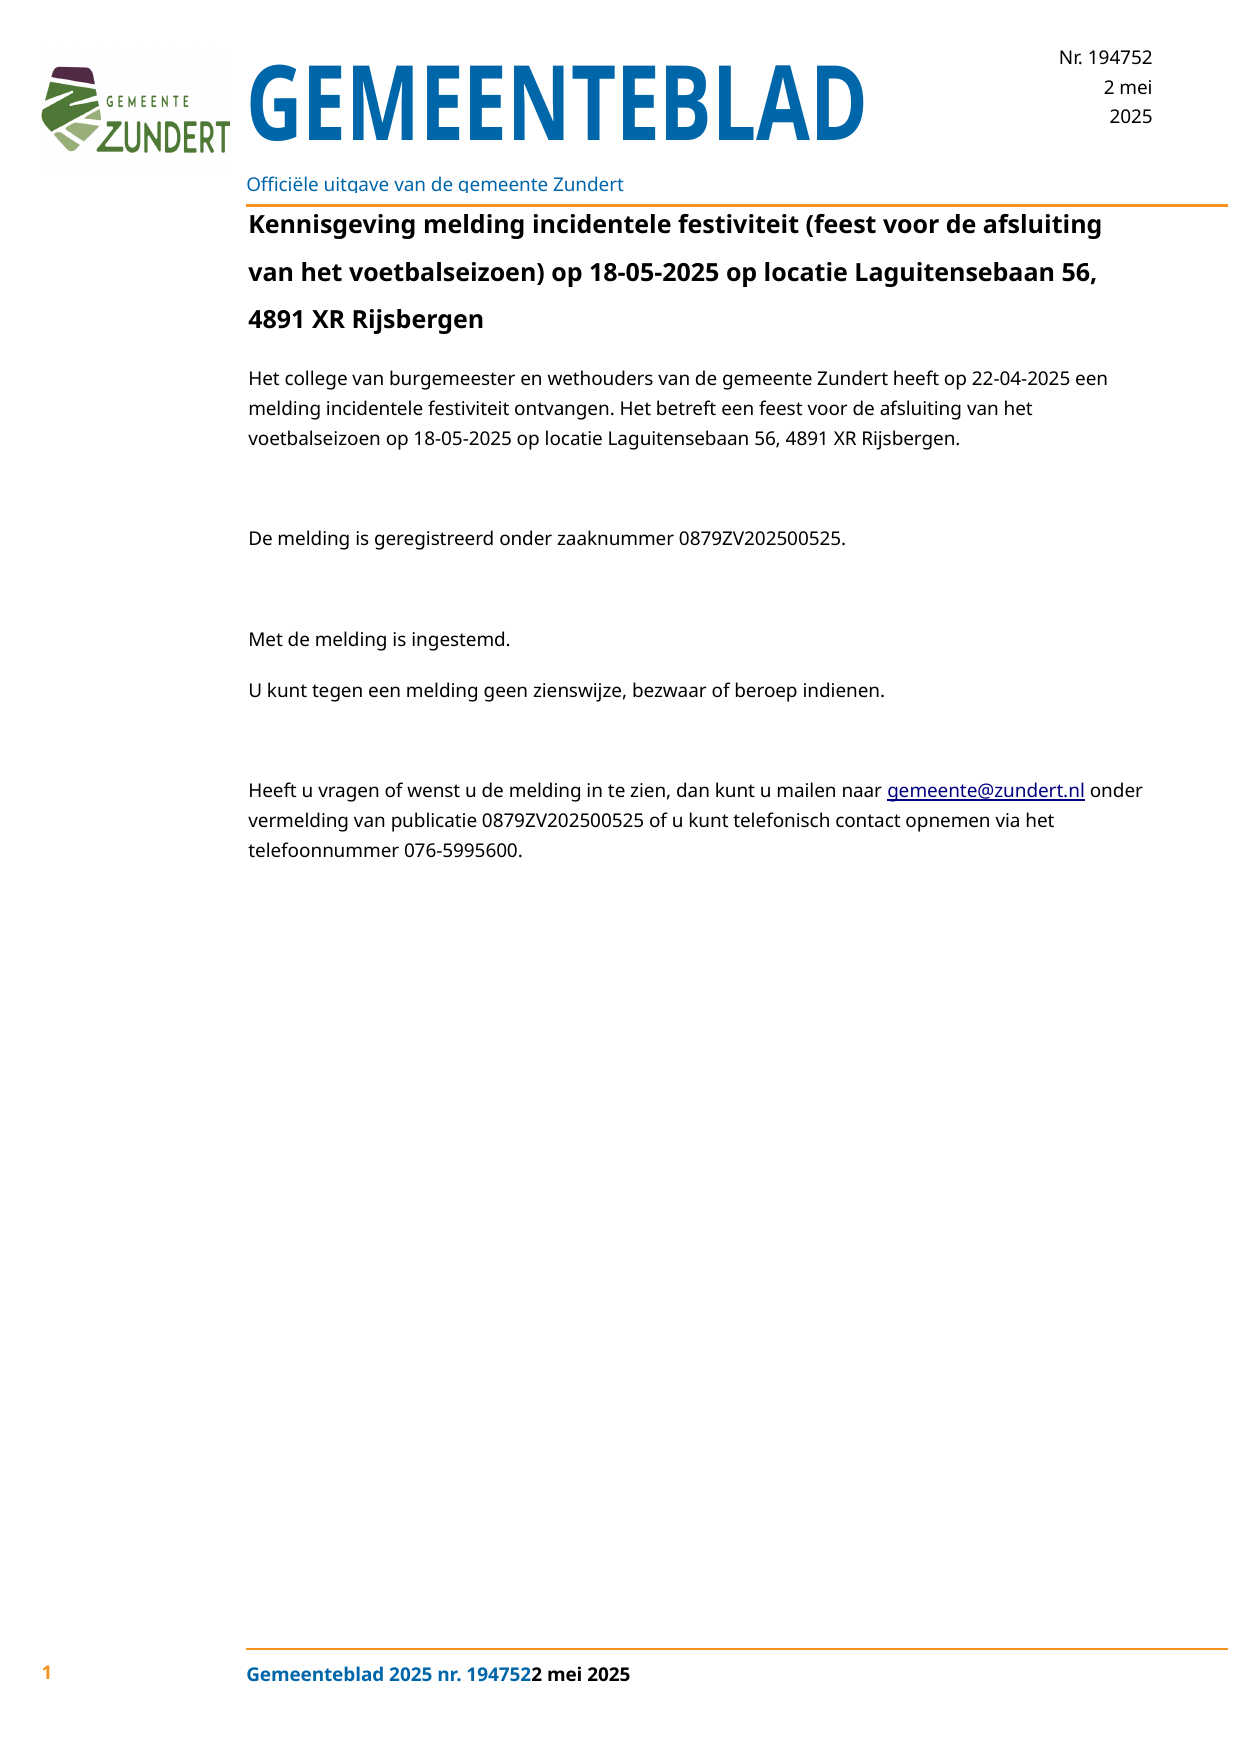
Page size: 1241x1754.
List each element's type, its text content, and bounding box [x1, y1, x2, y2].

text Heeft u vragen of wenst u de melding in te zien, dan kunt u mailen naar gemeente@zundert.nl onder vermelding van publicatie 0879ZV202500525 of u kunt telefonisch contact opnemen via het telefoonnummer 076-5995600. [248, 778, 1152, 862]
text Het college van burgemeester en wethouders van de gemeente Zundert heeft op 22-04-2025 een melding incidentele festiviteit ontvangen. Het betreft een feest voor de afsluiting van het voetbalseizoen op 18-05-2025 op locatie Laguitensebaan 56, 4891 XR Rijsbergen. [248, 366, 1152, 450]
picture [41, 47, 231, 172]
text Kennisgeving melding incidentele festiviteit (feest voor de afsluiting van het voetbalseizoen) op 18-05-2025 op locatie Laguitensebaan 56, 4891 XR Rijsbergen [248, 207, 1152, 336]
text De melding is geregistreerd onder zaaknummer 0879ZV202500525. [248, 526, 1152, 551]
text U kunt tegen een melding geen zienswijze, bezwaar of beroep indienen. [248, 677, 1152, 702]
text Met de melding is ingestemd. [248, 626, 1152, 652]
